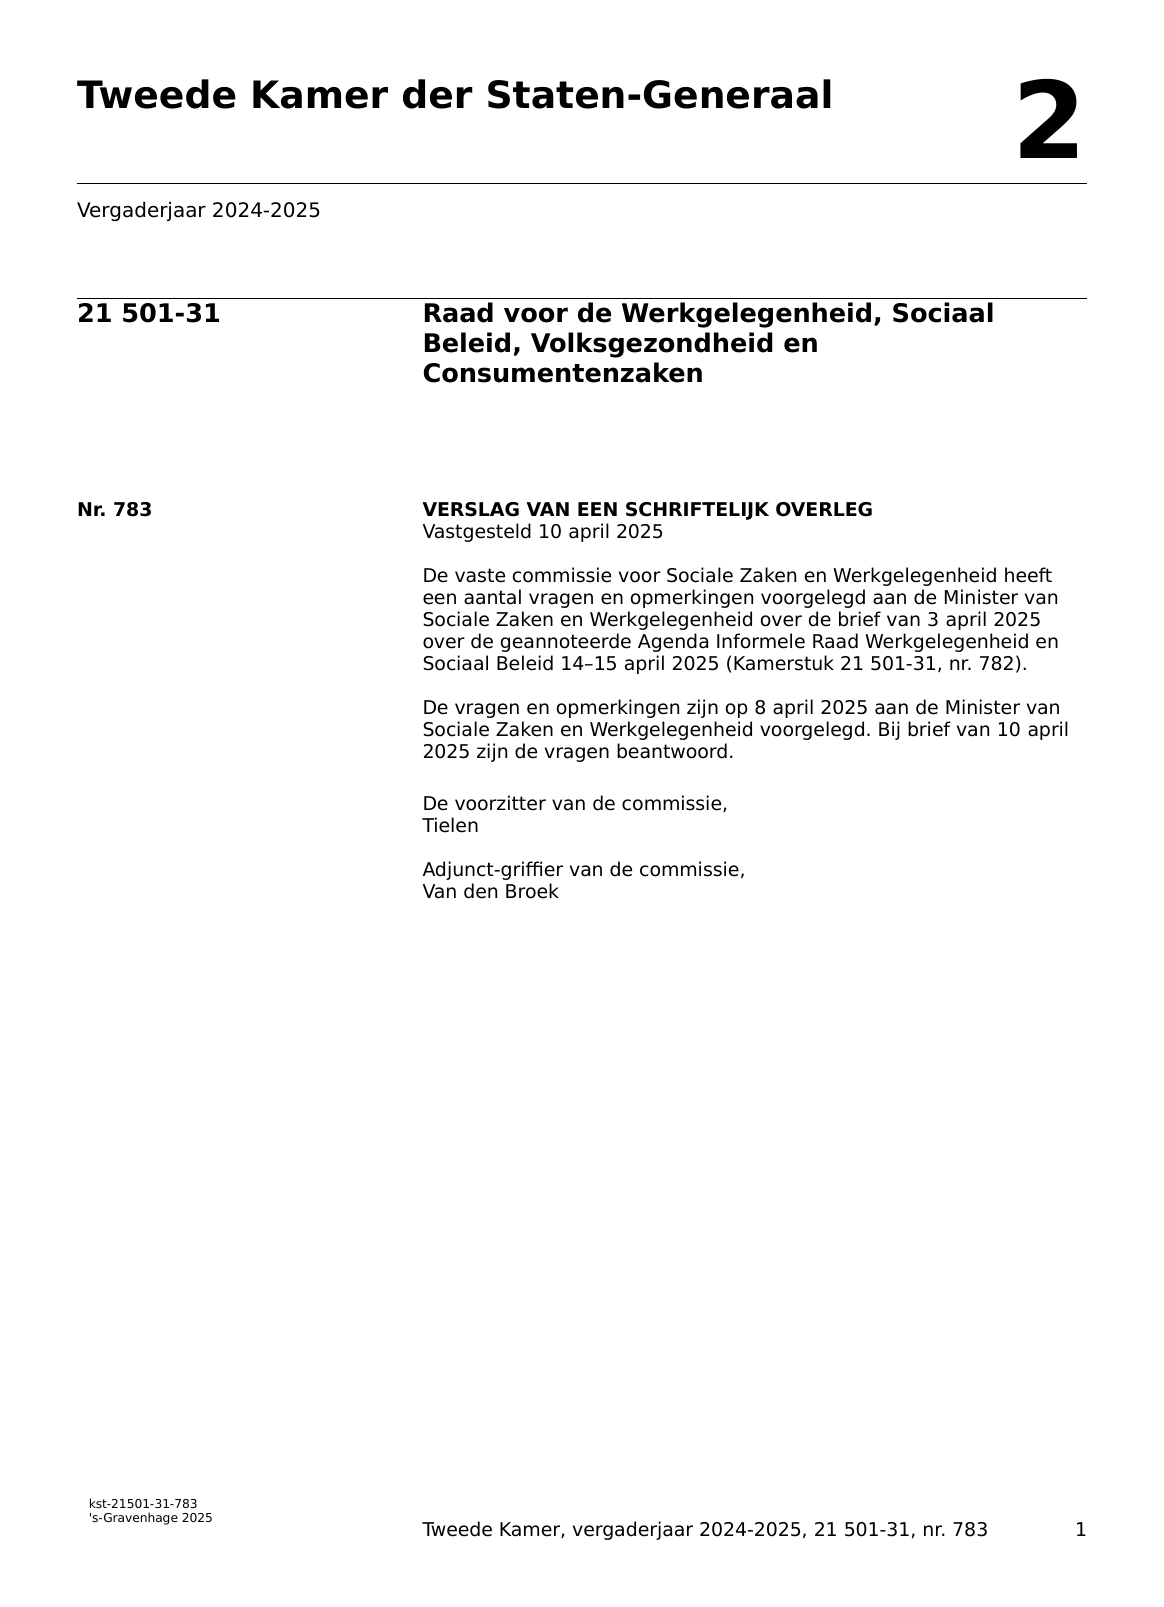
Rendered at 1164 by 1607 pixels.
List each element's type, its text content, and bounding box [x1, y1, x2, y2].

subtitle 21 501-31 Raad voor de Werkgelegenheid, Sociaal Beleid, Volksgezondheid en Consumentenzaken [77, 299, 1087, 388]
subtitle Nr. 783 VERSLAG VAN EEN SCHRIFTELIJK OVERLEG [77, 499, 1087, 521]
text Vastgesteld 10 april 2025 [422, 521, 1087, 543]
text Adjunct-griffier van de commissie, Van den Broek [422, 859, 1087, 903]
text kst-21501-31-783 [88, 1497, 323, 1511]
text De vragen en opmerkingen zijn op 8 april 2025 aan de Minister van Sociale Zaken en Werkgelegenheid voorgelegd. Bij brief van 10 april 2025 zijn de vragen beantwoord. [422, 697, 1087, 763]
table_header 2 [886, 59, 1087, 183]
text De voorzitter van de commissie, Tielen [422, 793, 1087, 837]
text De vaste commissie voor Sociale Zaken en Werkgelegenheid heeft een aantal vragen en opmerkingen voorgelegd aan de Minister van Sociale Zaken en Werkgelegenheid over de brief van 3 april 2025 over de geannoteerde Agenda Informele Raad Werkgelegenheid en Sociaal Beleid 14–15 april 2025 (Kamerstuk 21 501-31, nr. 782). [422, 565, 1087, 675]
table_cell Vergaderjaar 2024-2025 [77, 184, 1087, 298]
table_header Tweede Kamer der Staten-Generaal [77, 59, 886, 183]
text 's-Gravenhage 2025 [88, 1511, 323, 1525]
